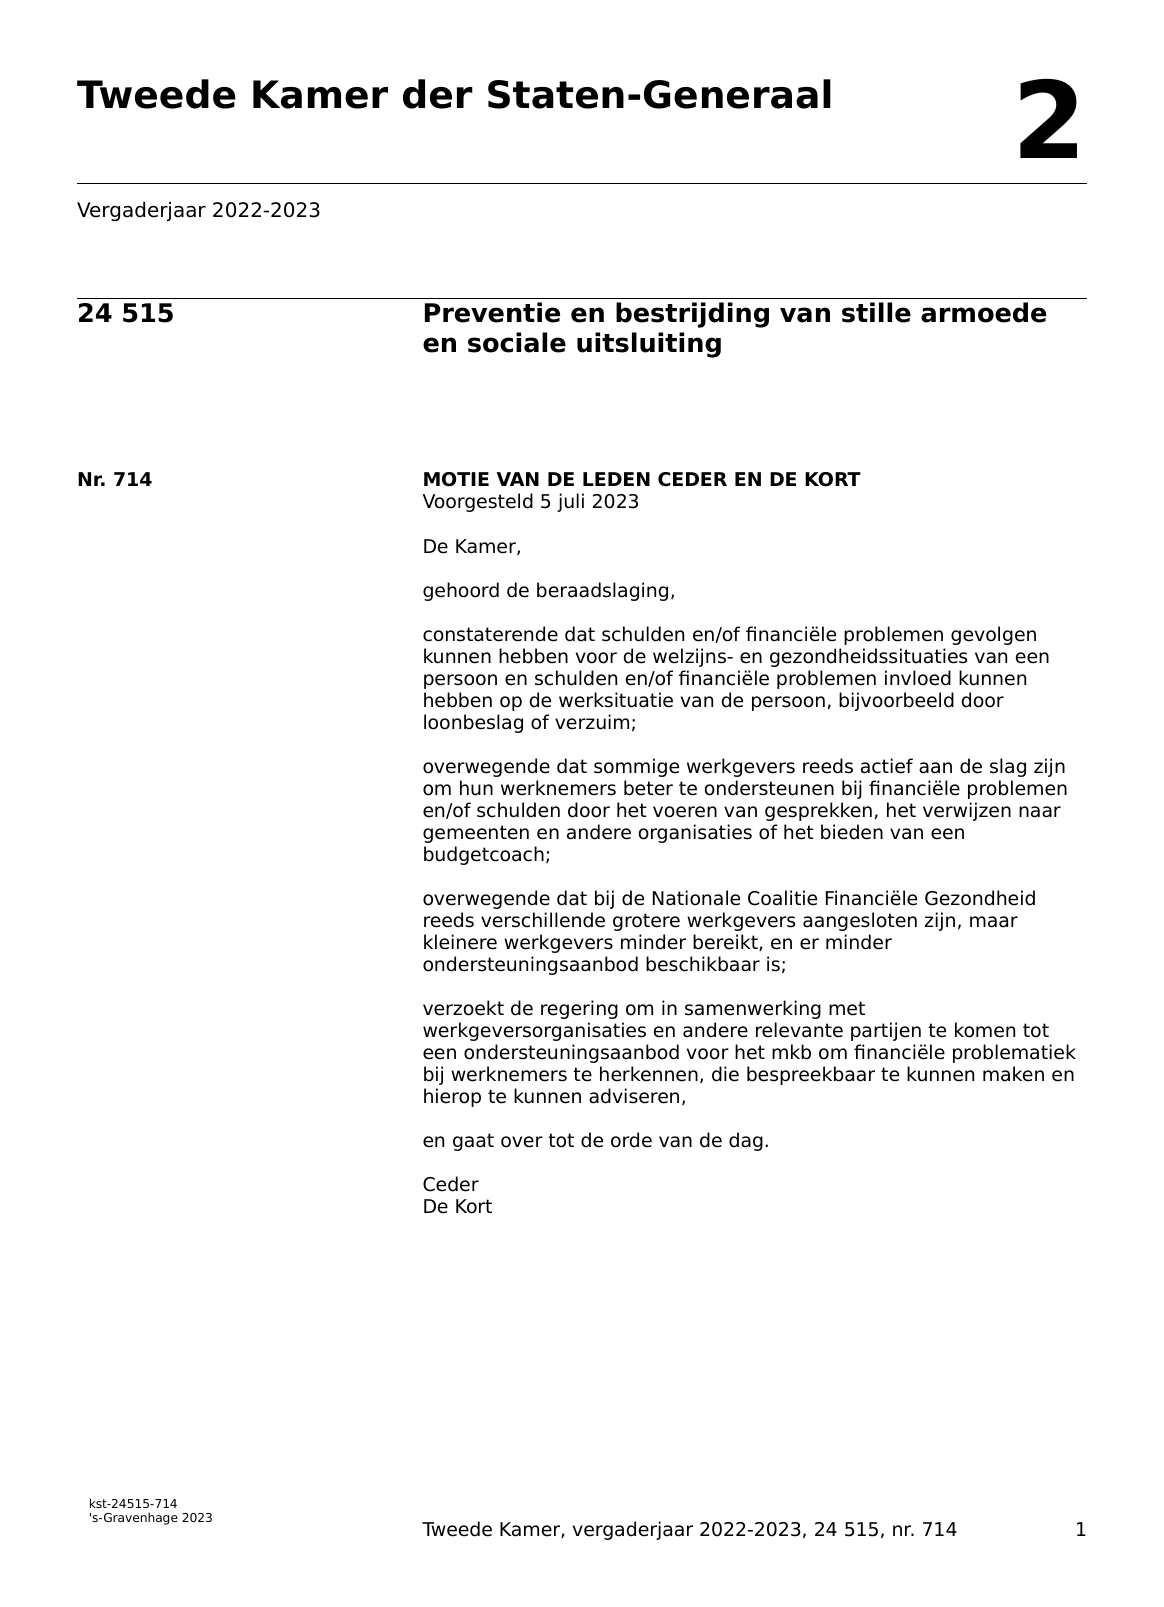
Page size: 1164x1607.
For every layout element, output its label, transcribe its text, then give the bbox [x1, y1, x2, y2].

text overwegende dat bij de Nationale Coalitie Financiële Gezondheid reeds verschillende grotere werkgevers aangesloten zijn, maar kleinere werkgevers minder bereikt, en er minder ondersteuningsaanbod beschikbaar is; [422, 888, 1087, 976]
text 's-Gravenhage 2023 [88, 1511, 323, 1525]
text kst-24515-714 [88, 1497, 323, 1511]
text gehoord de beraadslaging, [422, 580, 1087, 602]
table_cell Vergaderjaar 2022-2023 [77, 184, 1087, 298]
text De Kort [422, 1196, 1087, 1218]
table_header Tweede Kamer der Staten-Generaal [77, 59, 886, 183]
subtitle 24 515 Preventie en bestrijding van stille armoede en sociale uitsluiting [77, 299, 1087, 358]
text verzoekt de regering om in samenwerking met werkgeversorganisaties en andere relevante partijen te komen tot een ondersteuningsaanbod voor het mkb om financiële problematiek bij werknemers te herkennen, die bespreekbaar te kunnen maken en hierop te kunnen adviseren, [422, 998, 1087, 1108]
text constaterende dat schulden en/of financiële problemen gevolgen kunnen hebben voor de welzijns- en gezondheidssituaties van een persoon en schulden en/of financiële problemen invloed kunnen hebben op de werksituatie van de persoon, bijvoorbeeld door loonbeslag of verzuim; [422, 624, 1087, 734]
text overwegende dat sommige werkgevers reeds actief aan de slag zijn om hun werknemers beter te ondersteunen bij financiële problemen en/of schulden door het voeren van gesprekken, het verwijzen naar gemeenten en andere organisaties of het bieden van een budgetcoach; [422, 756, 1087, 866]
table_header 2 [886, 59, 1087, 183]
text Voorgesteld 5 juli 2023 [422, 491, 1087, 513]
subtitle Nr. 714 MOTIE VAN DE LEDEN CEDER EN DE KORT [77, 469, 1087, 491]
text en gaat over tot de orde van de dag. [422, 1130, 1087, 1152]
text Ceder [422, 1174, 1087, 1196]
text De Kamer, [422, 536, 1087, 557]
